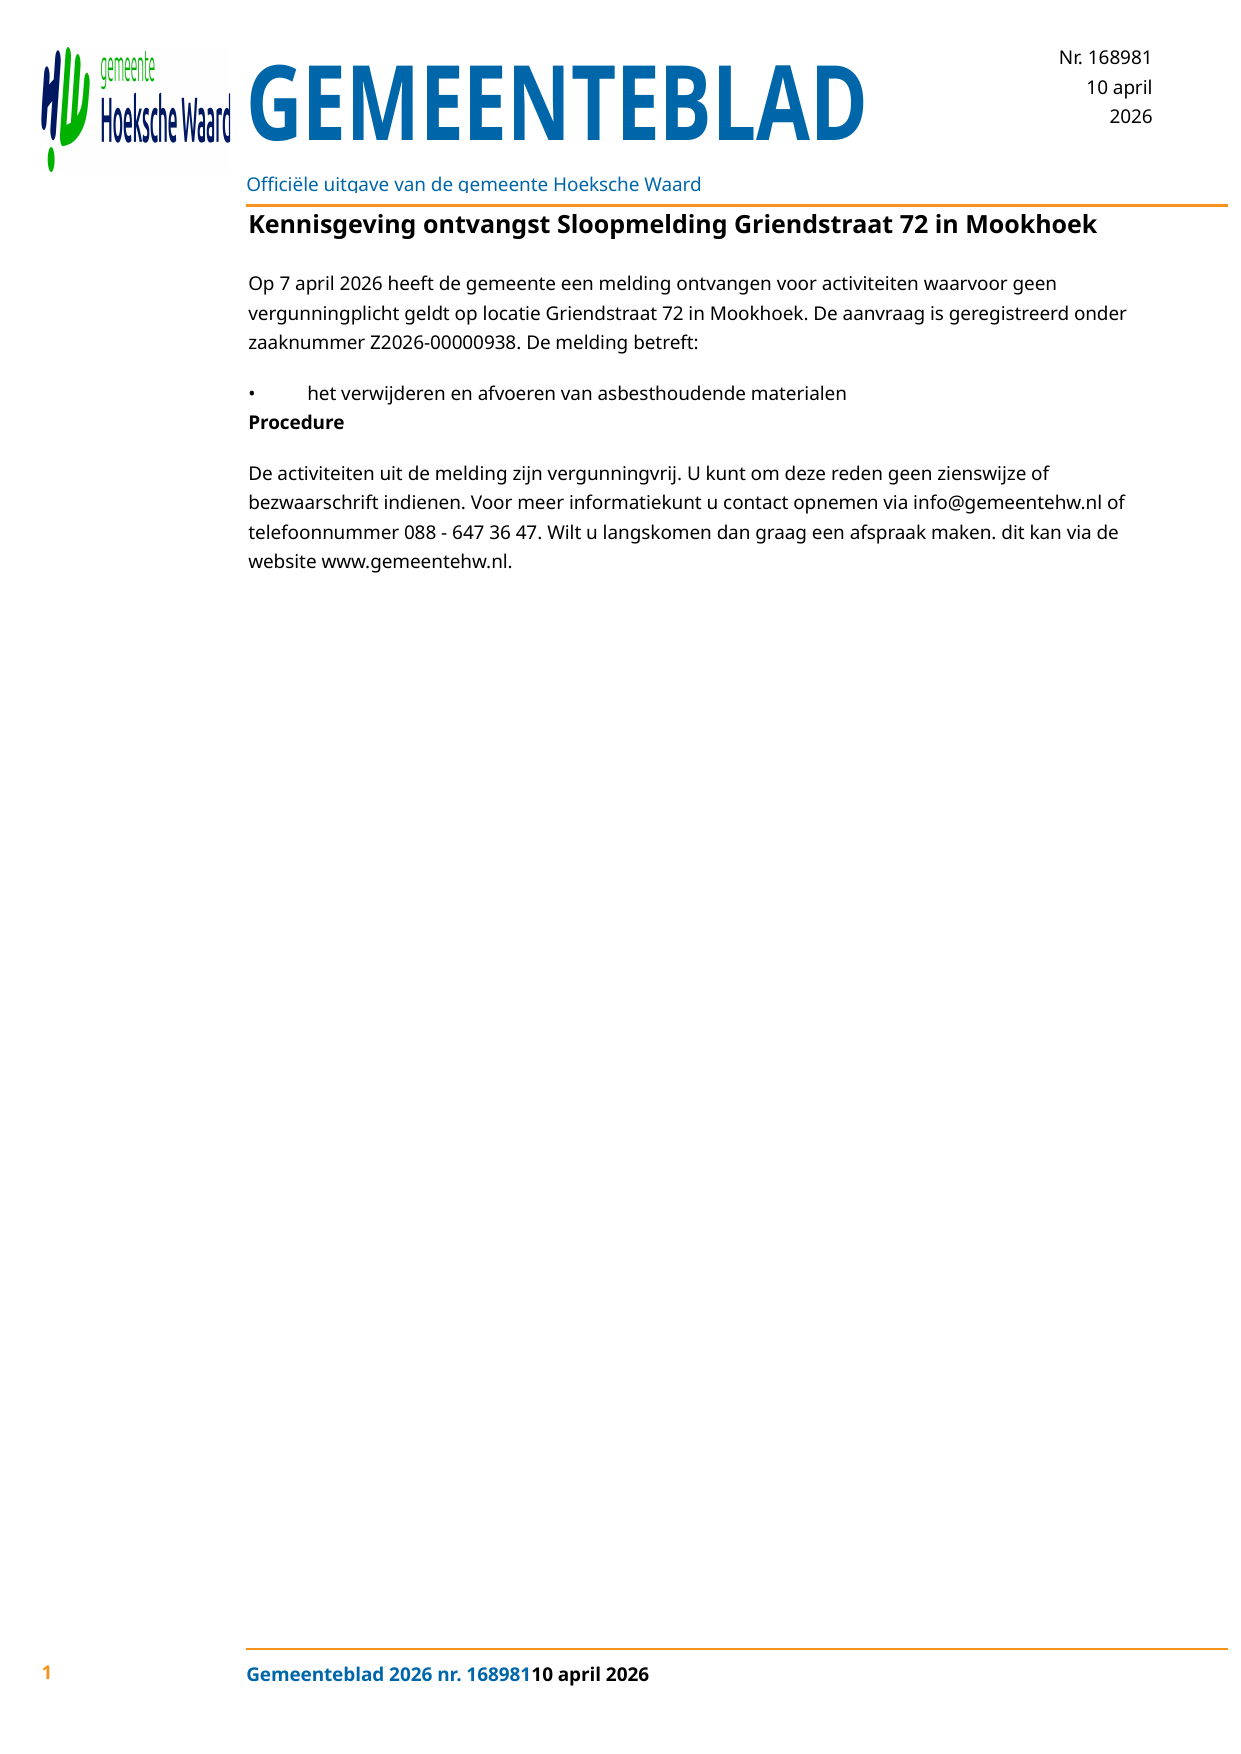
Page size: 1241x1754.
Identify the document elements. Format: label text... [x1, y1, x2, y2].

picture [41, 47, 231, 172]
text Kennisgeving ontvangst Sloopmelding Griendstraat 72 in Mookhoek [248, 207, 1152, 241]
text Op 7 april 2026 heeft de gemeente een melding ontvangen voor activiteiten waarvoor geen vergunningplicht geldt op locatie Griendstraat 72 in Mookhoek. De aanvraag is geregistreerd onder zaaknummer Z2026-00000938. De melding betreft: [248, 270, 1152, 355]
text De activiteiten uit de melding zijn vergunningvrij. U kunt om deze reden geen zienswijze of bezwaarschrift indienen. Voor meer informatiekunt u contact opnemen via info@gemeentehw.nl of telefoonnummer 088 - 647 36 47. Wilt u langskomen dan graag een afspraak maken. dit kan via de website www.gemeentehw.nl. [248, 460, 1152, 574]
text Procedure [248, 409, 1152, 435]
list het verwijderen en afvoeren van asbesthoudende materialen [248, 380, 1152, 406]
